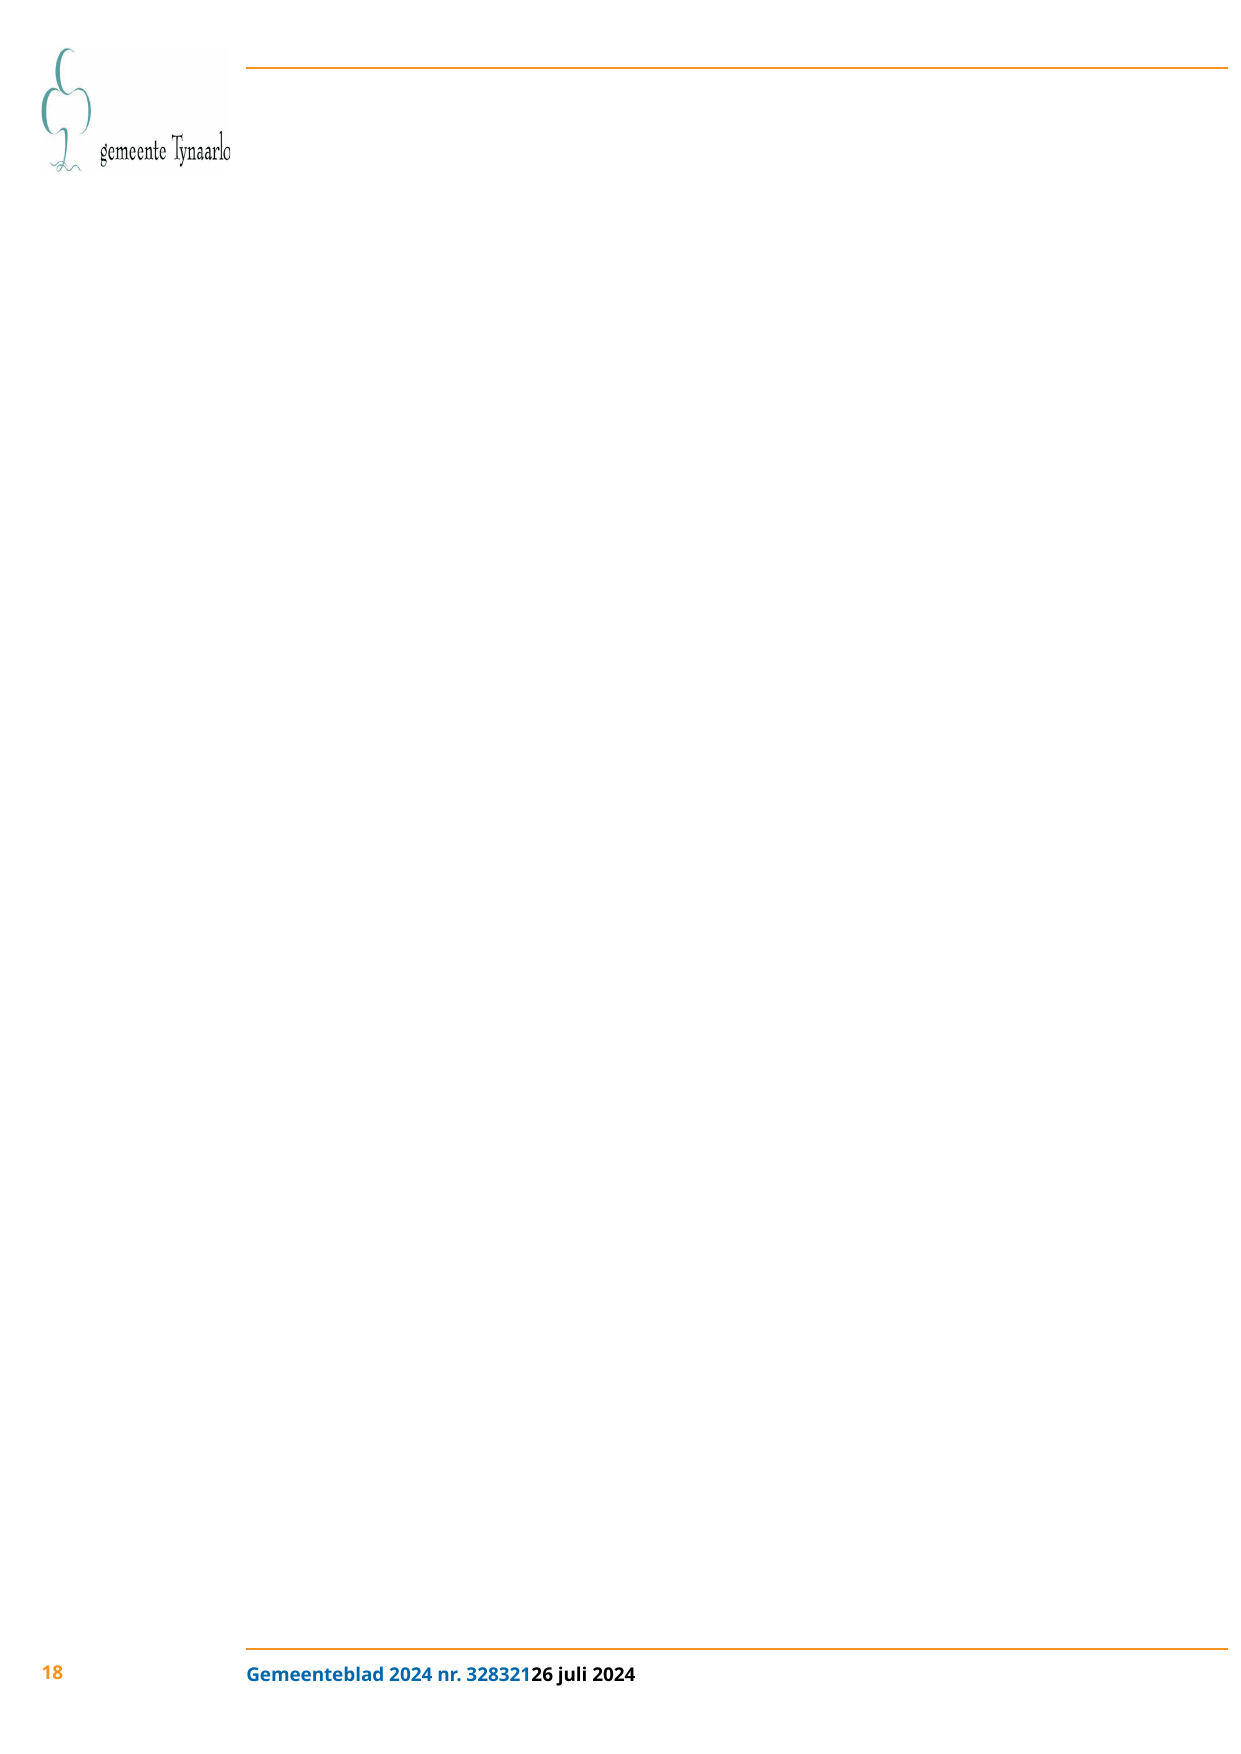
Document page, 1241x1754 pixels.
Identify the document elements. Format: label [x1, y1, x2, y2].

picture [41, 47, 231, 172]
